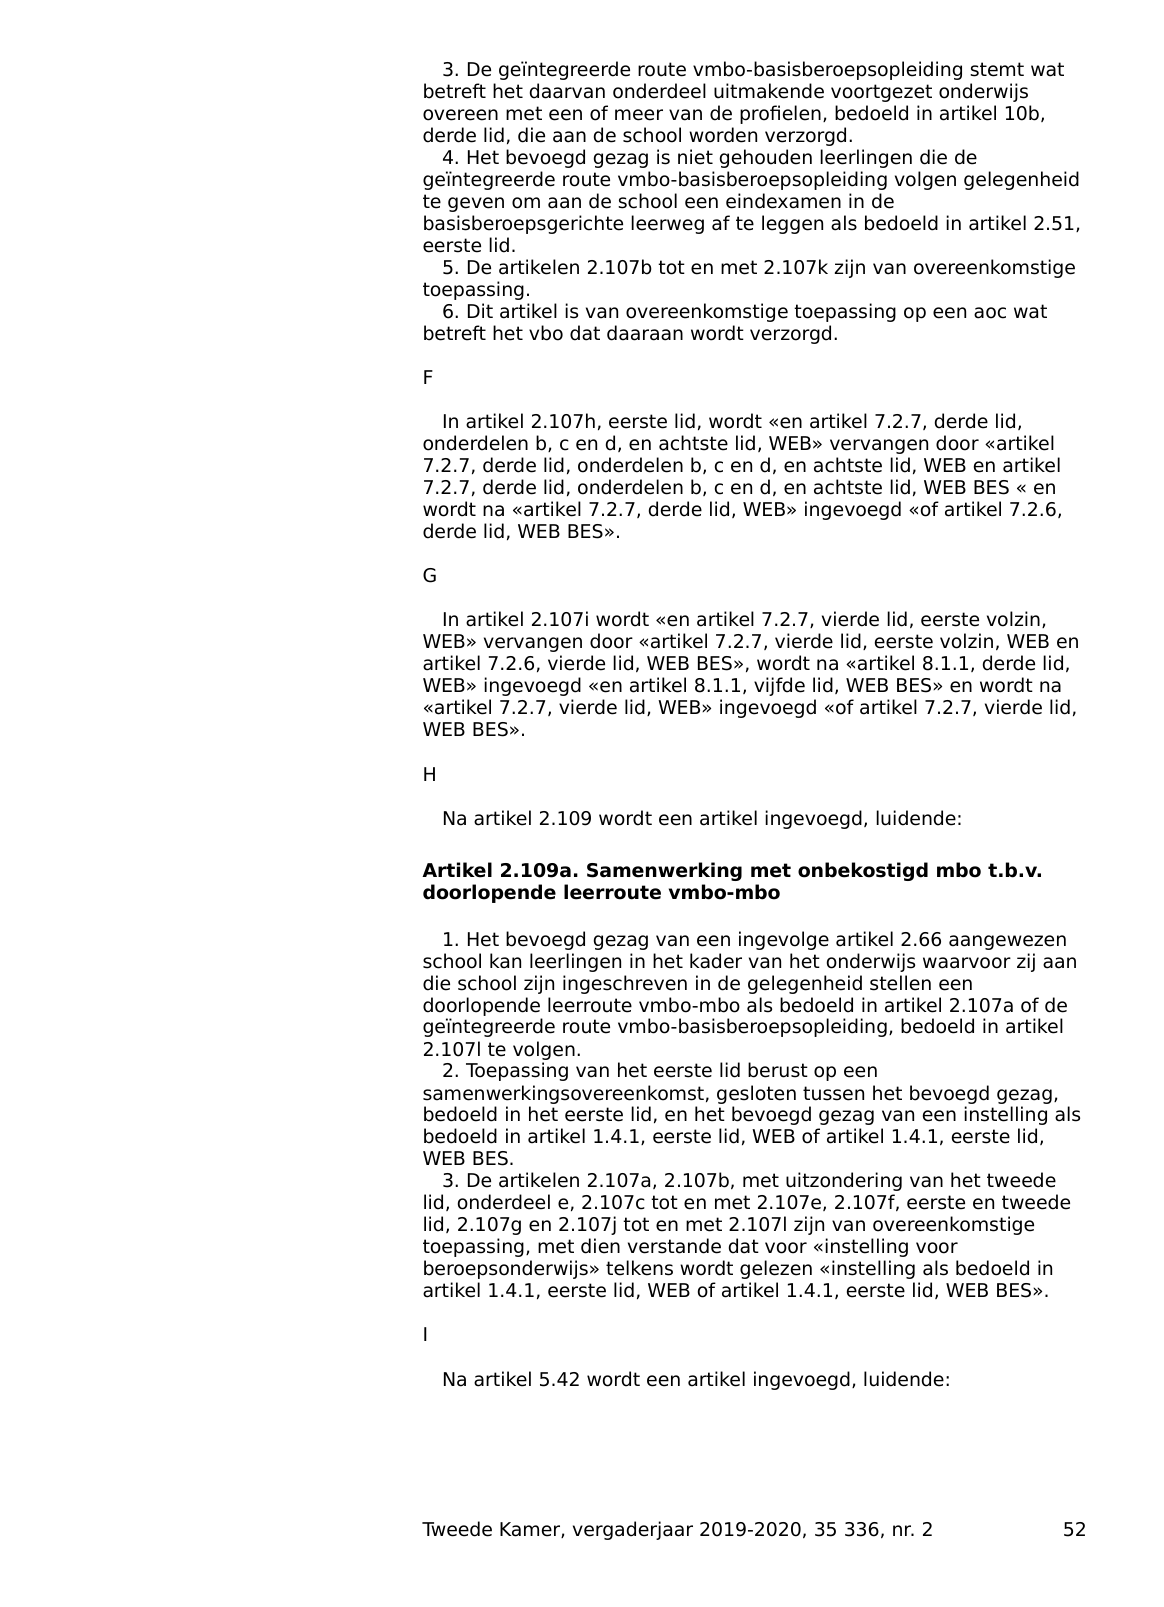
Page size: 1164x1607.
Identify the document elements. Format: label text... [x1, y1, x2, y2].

subtitle Artikel 2.109a. Samenwerking met onbekostigd mbo t.b.v. doorlopende leerroute vmbo-mbo [422, 859, 1087, 903]
text I [422, 1324, 1087, 1346]
text 6. Dit artikel is van overeenkomstige toepassing op een aoc wat betreft het vbo dat daaraan wordt verzorgd. [422, 301, 1087, 345]
text F [422, 367, 1087, 389]
text Na artikel 2.109 wordt een artikel ingevoegd, luidende: [422, 808, 1087, 829]
text 5. De artikelen 2.107b tot en met 2.107k zijn van overeenkomstige toepassing. [422, 257, 1087, 301]
text 3. De artikelen 2.107a, 2.107b, met uitzondering van het tweede lid, onderdeel e, 2.107c tot en met 2.107e, 2.107f, eerste en tweede lid, 2.107g en 2.107j tot en met 2.107l zijn van overeenkomstige toepassing, met dien verstande dat voor «instelling voor beroepsonderwijs» telkens wordt gelezen «instelling als bedoeld in artikel 1.4.1, eerste lid, WEB of artikel 1.4.1, eerste lid, WEB BES». [422, 1170, 1087, 1302]
text H [422, 763, 1087, 785]
text 3. De geïntegreerde route vmbo-basisberoepsopleiding stemt wat betreft het daarvan onderdeel uitmakende voortgezet onderwijs overeen met een of meer van de profielen, bedoeld in artikel 10b, derde lid, die aan de school worden verzorgd. [422, 59, 1087, 147]
text Na artikel 5.42 wordt een artikel ingevoegd, luidende: [422, 1368, 1087, 1391]
text In artikel 2.107i wordt «en artikel 7.2.7, vierde lid, eerste volzin, WEB» vervangen door «artikel 7.2.7, vierde lid, eerste volzin, WEB en artikel 7.2.6, vierde lid, WEB BES», wordt na «artikel 8.1.1, derde lid, WEB» ingevoegd «en artikel 8.1.1, vijfde lid, WEB BES» en wordt na «artikel 7.2.7, vierde lid, WEB» ingevoegd «of artikel 7.2.7, vierde lid, WEB BES». [422, 609, 1087, 741]
text 4. Het bevoegd gezag is niet gehouden leerlingen die de geïntegreerde route vmbo-basisberoepsopleiding volgen gelegenheid te geven om aan de school een eindexamen in de basisberoepsgerichte leerweg af te leggen als bedoeld in artikel 2.51, eerste lid. [422, 147, 1087, 257]
text 2. Toepassing van het eerste lid berust op een samenwerkingsovereenkomst, gesloten tussen het bevoegd gezag, bedoeld in het eerste lid, en het bevoegd gezag van een instelling als bedoeld in artikel 1.4.1, eerste lid, WEB of artikel 1.4.1, eerste lid, WEB BES. [422, 1060, 1087, 1170]
text 1. Het bevoegd gezag van een ingevolge artikel 2.66 aangewezen school kan leerlingen in het kader van het onderwijs waarvoor zij aan die school zijn ingeschreven in de gelegenheid stellen een doorlopende leerroute vmbo-mbo als bedoeld in artikel 2.107a of de geïntegreerde route vmbo-basisberoepsopleiding, bedoeld in artikel 2.107l te volgen. [422, 928, 1087, 1060]
text G [422, 565, 1087, 587]
text In artikel 2.107h, eerste lid, wordt «en artikel 7.2.7, derde lid, onderdelen b, c en d, en achtste lid, WEB» vervangen door «artikel 7.2.7, derde lid, onderdelen b, c en d, en achtste lid, WEB en artikel 7.2.7, derde lid, onderdelen b, c en d, en achtste lid, WEB BES « en wordt na «artikel 7.2.7, derde lid, WEB» ingevoegd «of artikel 7.2.6, derde lid, WEB BES». [422, 411, 1087, 543]
